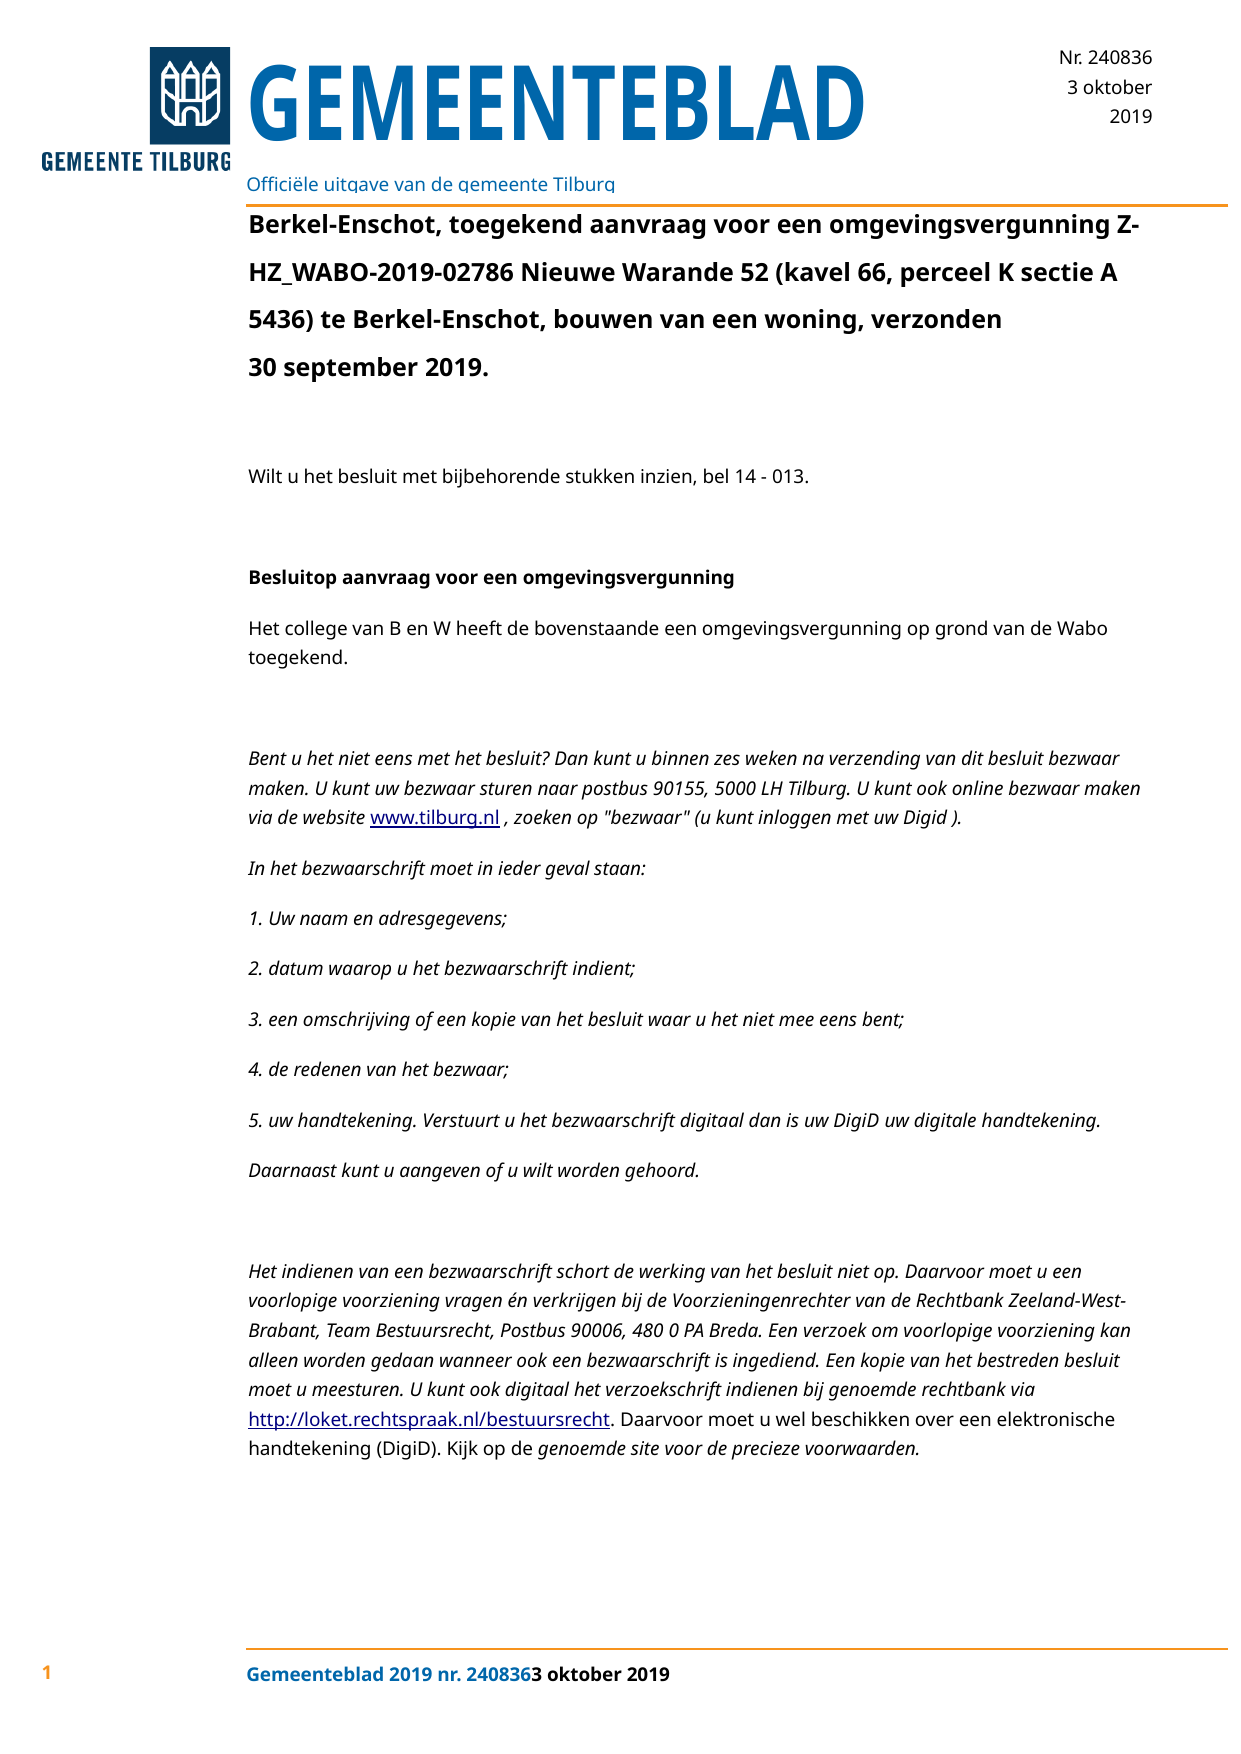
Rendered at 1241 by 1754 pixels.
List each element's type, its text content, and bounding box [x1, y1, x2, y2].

text Berkel-Enschot, toegekend aanvraag voor een omgevingsvergunning Z-HZ_WABO-2019-02786 Nieuwe Warande 52 (kavel 66, perceel K sectie A 5436) te Berkel-Enschot, bouwen van een woning, verzonden 30 september 2019. [248, 207, 1152, 384]
text 5. uw handtekening. Verstuurt u het bezwaarschrift digitaal dan is uw DigiD uw digitale handtekening. [248, 1107, 1152, 1133]
text Bent u het niet eens met het besluit? Dan kunt u binnen zes weken na verzending van dit besluit bezwaar maken. U kunt uw bezwaar sturen naar postbus 90155, 5000 LH Tilburg. U kunt ook online bezwaar maken via de website www.tilburg.nl , zoeken op "bezwaar" (u kunt inloggen met uw Digid ). [248, 745, 1152, 830]
text Daarnaast kunt u aangeven of u wilt worden gehoord. [248, 1157, 1152, 1183]
text 4. de redenen van het bezwaar; [248, 1056, 1152, 1082]
picture [41, 47, 231, 172]
text 1. Uw naam en adresgegevens; [248, 905, 1152, 931]
text Besluitop aanvraag voor een omgevingsvergunning [248, 564, 1152, 590]
text 3. een omschrijving of een kopie van het besluit waar u het niet mee eens bent; [248, 1006, 1152, 1032]
text 2. datum waarop u het bezwaarschrift indient; [248, 956, 1152, 981]
text Het college van B en W heeft de bovenstaande een omgevingsvergunning op grond van de Wabo toegekend. [248, 615, 1152, 670]
text In het bezwaarschrift moet in ieder geval staan: [248, 855, 1152, 881]
text Wilt u het besluit met bijbehorende stukken inzien, bel 14 - 013. [248, 463, 1152, 489]
text Het indienen van een bezwaarschrift schort de werking van het besluit niet op. Daarvoor moet u een voorlopige voorziening vragen én verkrijgen bij de Voorzieningenrechter van de Rechtbank Zeeland-West-Brabant, Team Bestuursrecht, Postbus 90006, 480 0 PA Breda. Een verzoek om voorlopige voorziening kan alleen worden gedaan wanneer ook een bezwaarschrift is ingediend. Een kopie van het bestreden besluit moet u meesturen. U kunt ook digitaal het verzoekschrift indienen bij genoemde rechtbank via http://loket.rechtspraak.nl/bestuursrecht. Daarvoor moet u wel beschikken over een elektronische handtekening (DigiD). Kijk op de genoemde site voor de precieze voorwaarden. [248, 1258, 1152, 1461]
